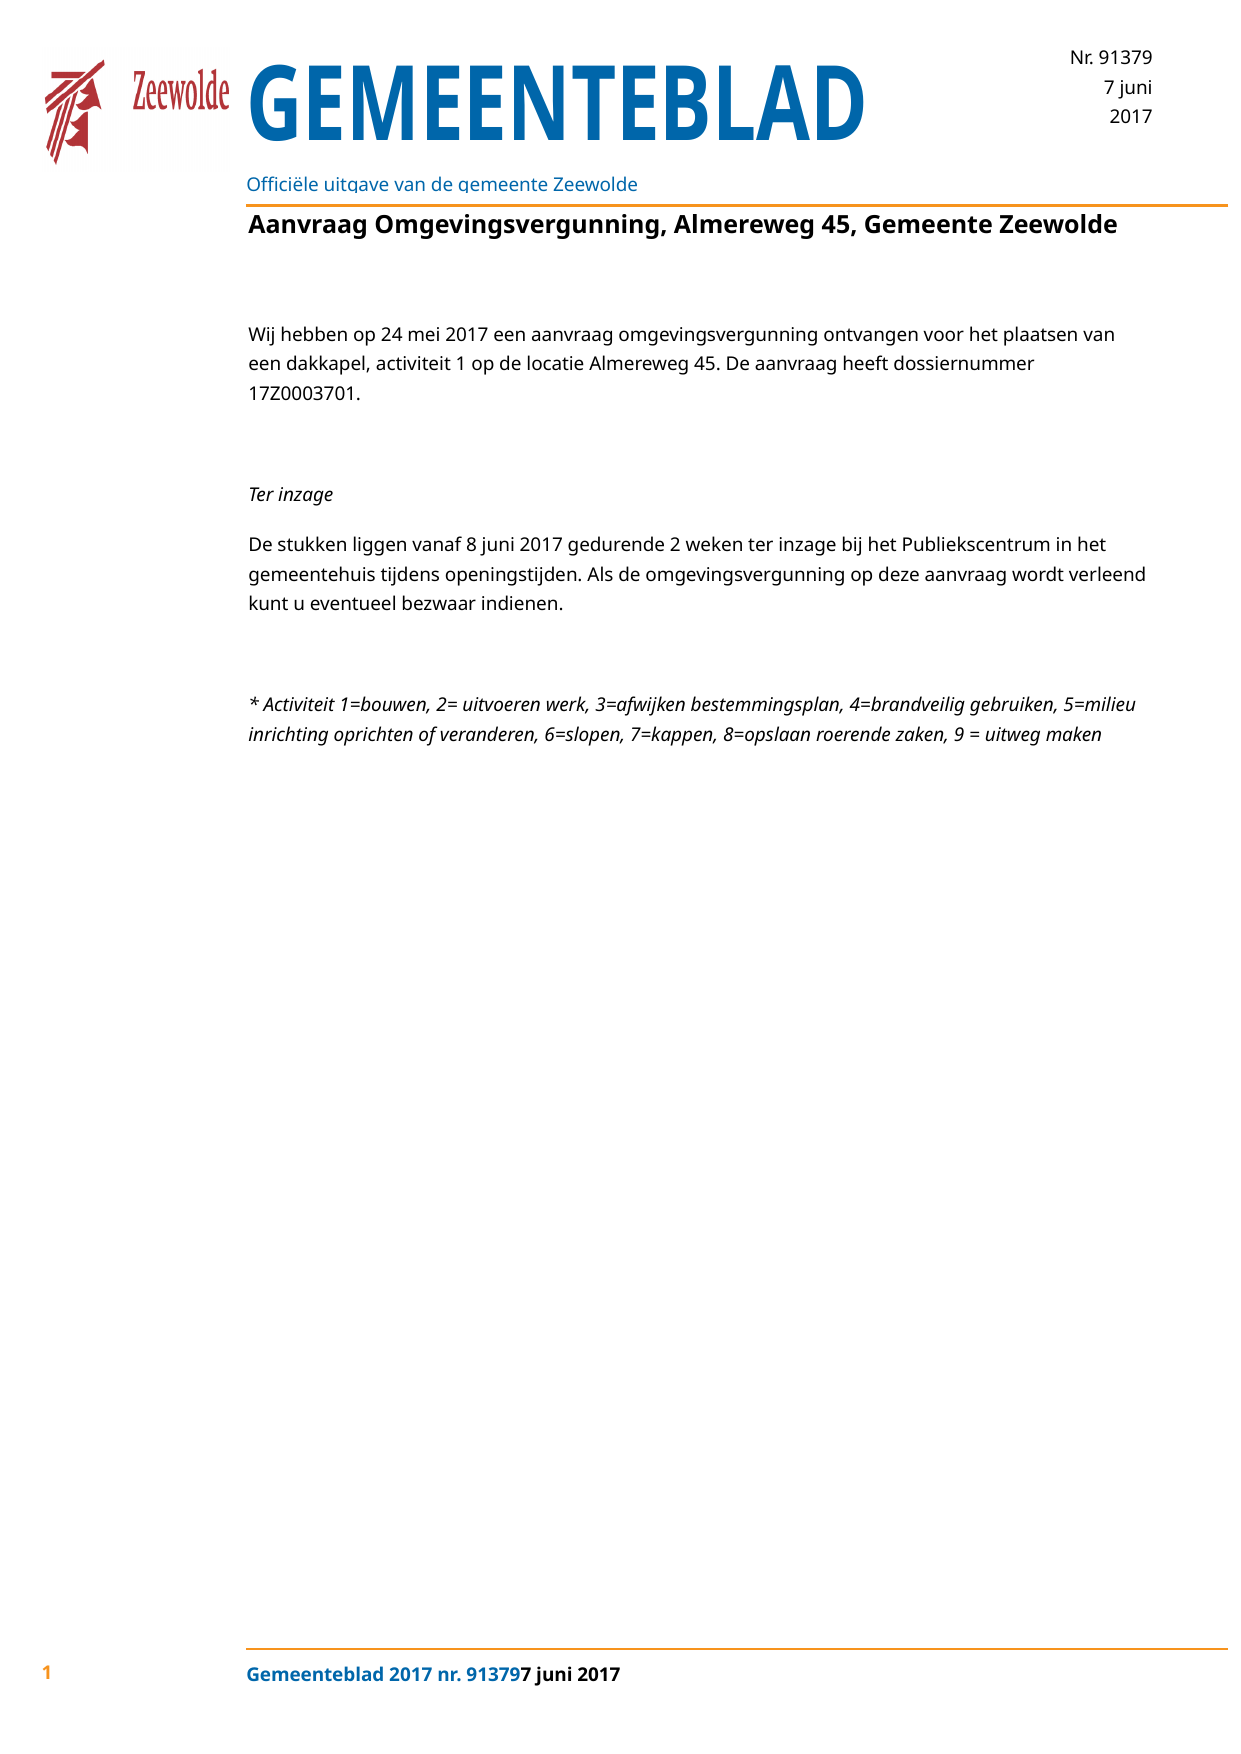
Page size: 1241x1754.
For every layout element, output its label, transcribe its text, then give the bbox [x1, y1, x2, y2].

text Ter inzage [248, 481, 1152, 506]
text De stukken liggen vanaf 8 juni 2017 gedurende 2 weken ter inzage bij het Publiekscentrum in het gemeentehuis tijdens openingstijden. Als de omgevingsvergunning op deze aanvraag wordt verleend kunt u eventueel bezwaar indienen. [248, 531, 1152, 616]
text * Activiteit 1=bouwen, 2= uitvoeren werk, 3=afwijken bestemmingsplan, 4=brandveilig gebruiken, 5=milieu inrichting oprichten of veranderen, 6=slopen, 7=kappen, 8=opslaan roerende zaken, 9 = uitweg maken [248, 691, 1152, 746]
picture [41, 47, 231, 172]
text Aanvraag Omgevingsvergunning, Almereweg 45, Gemeente Zeewolde [248, 207, 1152, 241]
text Wij hebben op 24 mei 2017 een aanvraag omgevingsvergunning ontvangen voor het plaatsen van een dakkapel, activiteit 1 op de locatie Almereweg 45. De aanvraag heeft dossiernummer 17Z0003701. [248, 321, 1152, 406]
